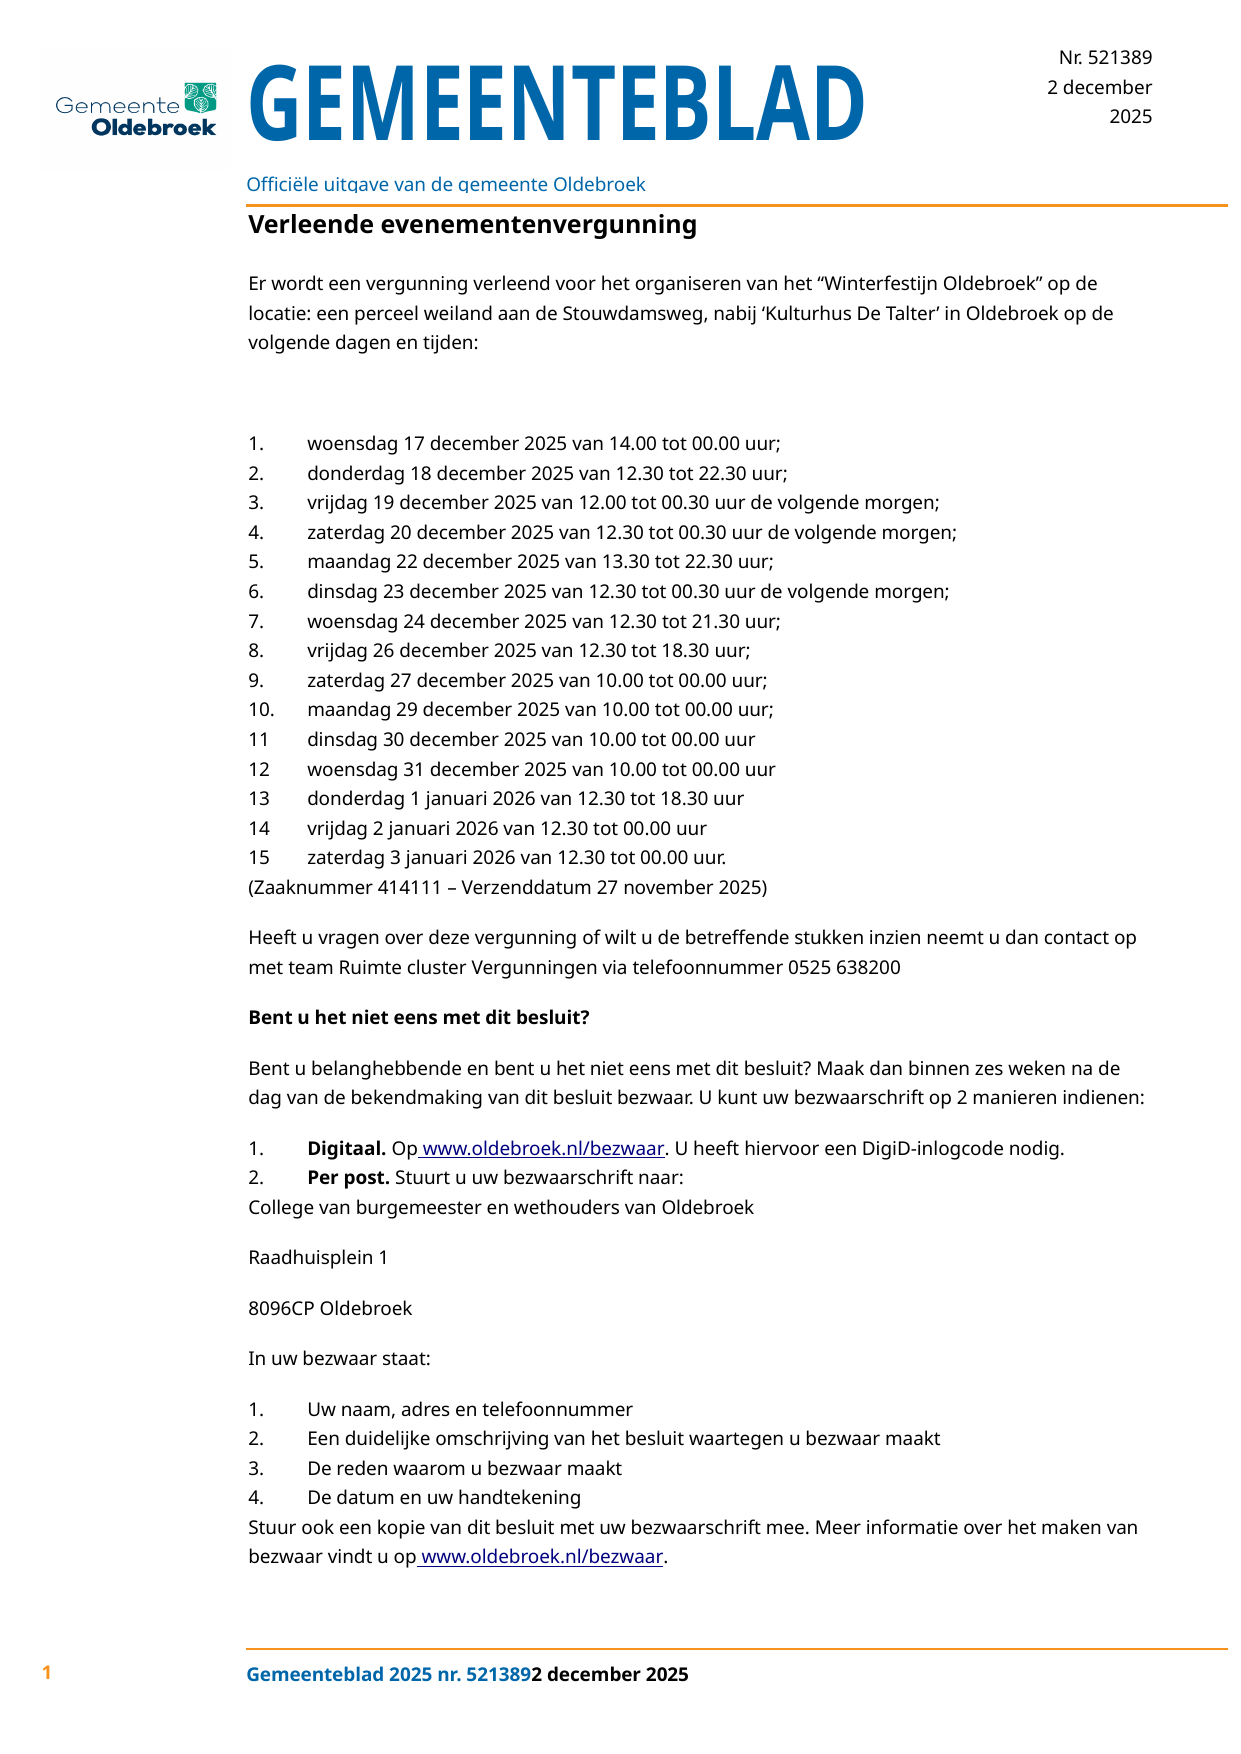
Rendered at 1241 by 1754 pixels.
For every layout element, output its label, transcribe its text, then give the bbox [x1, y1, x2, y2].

text Bent u het niet eens met dit besluit? [248, 1004, 1152, 1030]
text Bent u belanghebbende en bent u het niet eens met dit besluit? Maak dan binnen zes weken na de dag van de bekendmaking van dit besluit bezwaar. U kunt uw bezwaarschrift op 2 manieren indienen: [248, 1055, 1152, 1110]
list donderdag 18 december 2025 van 12.30 tot 22.30 uur; [248, 460, 1152, 486]
list zaterdag 20 december 2025 van 12.30 tot 00.30 uur de volgende morgen; [248, 519, 1152, 545]
list maandag 22 december 2025 van 13.30 tot 22.30 uur; [248, 549, 1152, 574]
list woensdag 24 december 2025 van 12.30 tot 21.30 uur; [248, 608, 1152, 633]
list Uw naam, adres en telefoonnummer [248, 1396, 1152, 1421]
list De reden waarom u bezwaar maakt [248, 1455, 1152, 1481]
list vrijdag 26 december 2025 van 12.30 tot 18.30 uur; [248, 637, 1152, 663]
text 8096CP Oldebroek [248, 1295, 1152, 1321]
text In uw bezwaar staat: [248, 1345, 1152, 1371]
text Verleende evenementenvergunning [248, 207, 1152, 241]
text Heeft u vragen over deze vergunning of wilt u de betreffende stukken inzien neemt u dan contact op met team Ruimte cluster Vergunningen via telefoonnummer 0525 638200 [248, 924, 1152, 980]
list vrijdag 19 december 2025 van 12.00 tot 00.30 uur de volgende morgen; [248, 489, 1152, 515]
picture [41, 47, 231, 172]
text College van burgemeester en wethouders van Oldebroek [248, 1194, 1152, 1220]
list vrijdag 2 januari 2026 van 12.30 tot 00.00 uur [248, 815, 1152, 841]
list Een duidelijke omschrijving van het besluit waartegen u bezwaar maakt [248, 1425, 1152, 1451]
list maandag 29 december 2025 van 10.00 tot 00.00 uur; [248, 697, 1152, 722]
list donderdag 1 januari 2026 van 12.30 tot 18.30 uur [248, 785, 1152, 811]
list De datum en uw handtekening [248, 1484, 1152, 1510]
text Raadhuisplein 1 [248, 1244, 1152, 1270]
list dinsdag 23 december 2025 van 12.30 tot 00.30 uur de volgende morgen; [248, 578, 1152, 604]
list dinsdag 30 december 2025 van 10.00 tot 00.00 uur [248, 726, 1152, 752]
text Er wordt een vergunning verleend voor het organiseren van het “Winterfestijn Oldebroek” op de locatie: een perceel weiland aan de Stouwdamsweg, nabij ‘Kulturhus De Talter’ in Oldebroek op de volgende dagen en tijden: [248, 270, 1152, 355]
list Per post. Stuurt u uw bezwaarschrift naar: [248, 1164, 1152, 1190]
list woensdag 31 december 2025 van 10.00 tot 00.00 uur [248, 756, 1152, 781]
text Stuur ook een kopie van dit besluit met uw bezwaarschrift mee. Meer informatie over het maken van bezwaar vindt u op www.oldebroek.nl/bezwaar. [248, 1514, 1152, 1569]
list woensdag 17 december 2025 van 14.00 tot 00.00 uur; [248, 430, 1152, 456]
list zaterdag 3 januari 2026 van 12.30 tot 00.00 uur. [248, 844, 1152, 870]
text (Zaaknummer 414111 – Verzenddatum 27 november 2025) [248, 874, 1152, 900]
list zaterdag 27 december 2025 van 10.00 tot 00.00 uur; [248, 667, 1152, 693]
list Digitaal. Op www.oldebroek.nl/bezwaar. U heeft hiervoor een DigiD-inlogcode nodig. [248, 1135, 1152, 1161]
